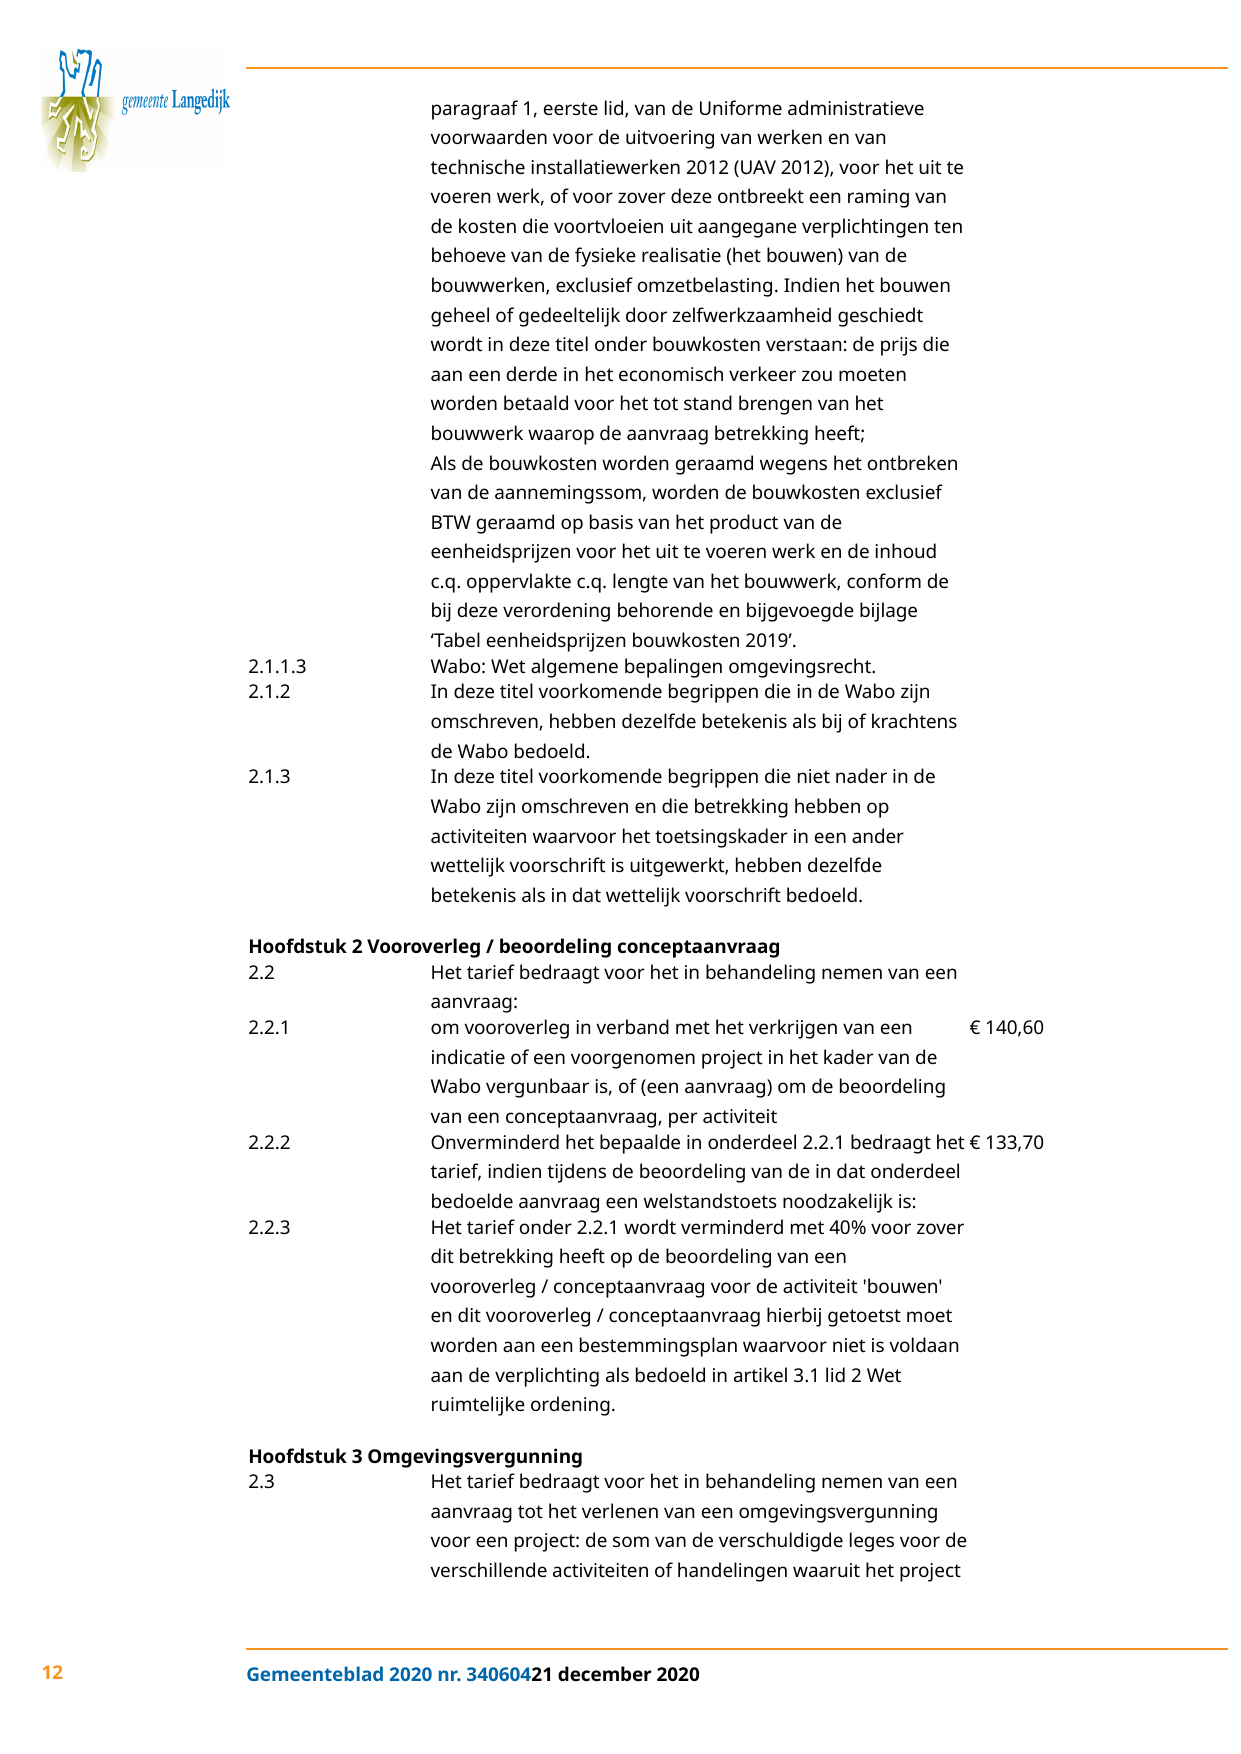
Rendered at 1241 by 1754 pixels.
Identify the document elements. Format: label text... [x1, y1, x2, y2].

table_cell [969, 1214, 1152, 1417]
table_cell [248, 1417, 430, 1443]
table_cell [969, 1469, 1152, 1583]
table_cell 2.1.3 [248, 764, 430, 908]
table_cell 2.2 [248, 959, 430, 1014]
table_cell [969, 1417, 1152, 1443]
table_cell [969, 653, 1152, 679]
table_cell 2.1.1.3 [248, 653, 430, 679]
table_cell [248, 95, 430, 653]
table_cell Hoofdstuk 2 Vooroverleg / beoordeling conceptaanvraag [248, 934, 969, 959]
table_cell 2.1.2 [248, 679, 430, 764]
table_cell [969, 934, 1152, 959]
table_cell € 133,70 [969, 1129, 1152, 1214]
table_cell In deze titel voorkomende begrippen die in de Wabo zijn omschreven, hebben dezelfde betekenis als bij of krachtens de Wabo bedoeld. [430, 679, 969, 764]
table_cell € 140,60 [969, 1015, 1152, 1129]
table_cell [969, 679, 1152, 764]
table_cell om vooroverleg in verband met het verkrijgen van een indicatie of een voorgenomen project in het kader van de Wabo vergunbaar is, of (een aanvraag) om de beoordeling van een conceptaanvraag, per activiteit [430, 1015, 969, 1129]
table_cell 2.2.1 [248, 1015, 430, 1129]
table_cell 2.2.2 [248, 1129, 430, 1214]
table_cell Wabo: Wet algemene bepalingen omgevingsrecht. [430, 653, 969, 679]
table_cell [969, 908, 1152, 933]
table_cell In deze titel voorkomende begrippen die niet nader in de Wabo zijn omschreven en die betrekking hebben op activiteiten waarvoor het toetsingskader in een ander wettelijk voorschrift is uitgewerkt, hebben dezelfde betekenis als in dat wettelijk voorschrift bedoeld. [430, 764, 969, 908]
table_cell Onverminderd het bepaalde in onderdeel 2.2.1 bedraagt het tarief, indien tijdens de beoordeling van de in dat onderdeel bedoelde aanvraag een welstandstoets noodzakelijk is: [430, 1129, 969, 1214]
table_cell Hoofdstuk 3 Omgevingsvergunning [248, 1443, 969, 1468]
table_cell [969, 1443, 1152, 1468]
table_cell Het tarief onder 2.2.1 wordt verminderd met 40% voor zover dit betrekking heeft op de beoordeling van een vooroverleg / conceptaanvraag voor de activiteit 'bouwen' en dit vooroverleg / conceptaanvraag hierbij getoetst moet worden aan een bestemmingsplan waarvoor niet is voldaan aan de verplichting als bedoeld in artikel 3.1 lid 2 Wet ruimtelijke ordening. [430, 1214, 969, 1417]
table_cell paragraaf 1, eerste lid, van de Uniforme administratieve voorwaarden voor de uitvoering van werken en van technische installatiewerken 2012 (UAV 2012), voor het uit te voeren werk, of voor zover deze ontbreekt een raming van de kosten die voortvloeien uit aangegane verplichtingen ten behoeve van de fysieke realisatie (het bouwen) van de bouwwerken, exclusief omzetbelasting. Indien het bouwen geheel of gedeeltelijk door zelfwerkzaamheid geschiedt wordt in deze titel onder bouwkosten verstaan: de prijs die aan een derde in het economisch verkeer zou moeten worden betaald voor het tot stand brengen van het bouwwerk waarop de aanvraag betrekking heeft; Als de bouwkosten worden geraamd wegens het ontbreken van de aannemingssom, worden de bouwkosten exclusief BTW geraamd op basis van het product van de eenheidsprijzen voor het uit te voeren werk en de inhoud c.q. oppervlakte c.q. lengte van het bouwwerk, conform de bij deze verordening behorende en bijgevoegde bijlage ‘Tabel eenheidsprijzen bouwkosten 2019’. [430, 95, 969, 653]
table_cell Het tarief bedraagt voor het in behandeling nemen van een aanvraag tot het verlenen van een omgevingsvergunning voor een project: de som van de verschuldigde leges voor de verschillende activiteiten of handelingen waaruit het project [430, 1469, 969, 1583]
table_cell [969, 959, 1152, 1014]
picture [41, 47, 231, 172]
table_cell [430, 1417, 969, 1443]
table_cell [430, 908, 969, 933]
table_cell [969, 95, 1152, 653]
table_cell Het tarief bedraagt voor het in behandeling nemen van een aanvraag: [430, 959, 969, 1014]
table_cell 2.3 [248, 1469, 430, 1583]
table_cell [969, 764, 1152, 908]
table_cell [248, 908, 430, 933]
table_cell 2.2.3 [248, 1214, 430, 1417]
